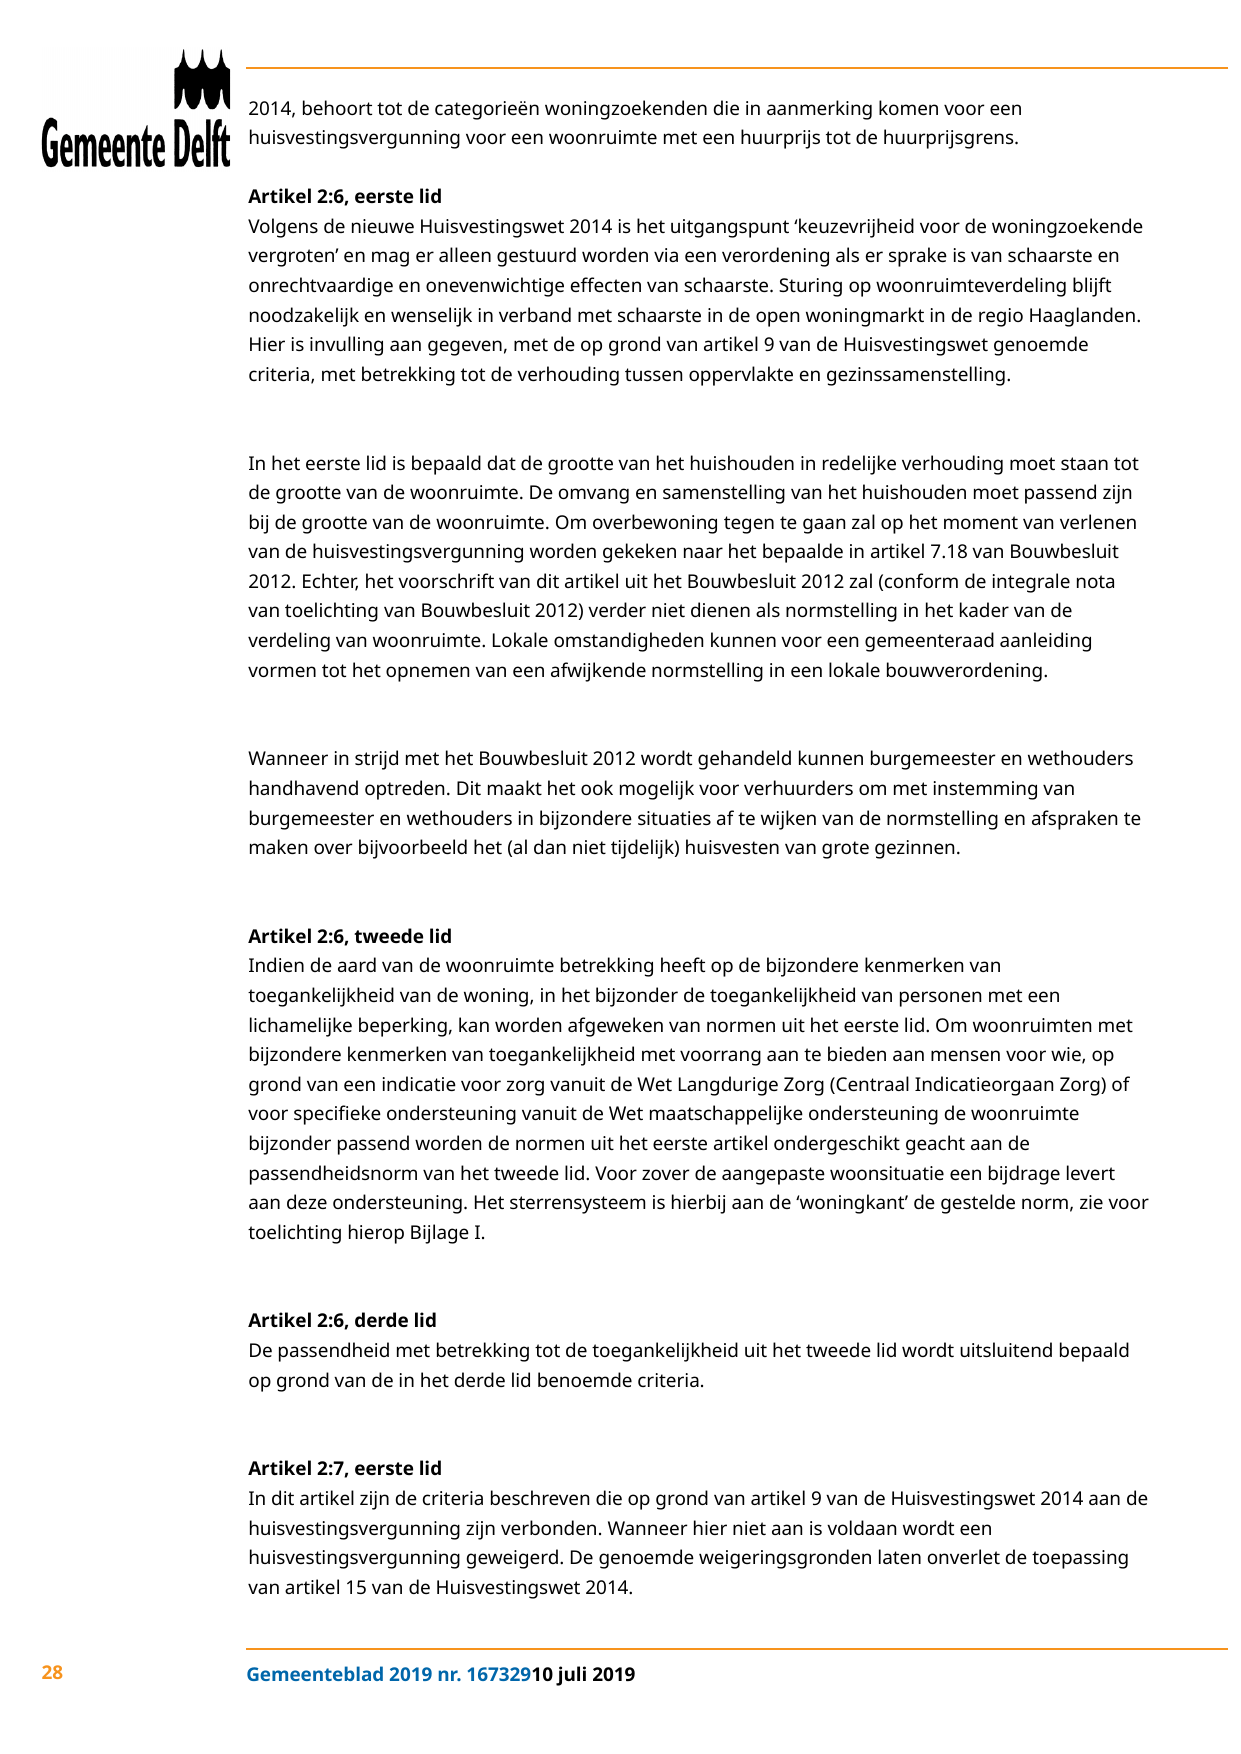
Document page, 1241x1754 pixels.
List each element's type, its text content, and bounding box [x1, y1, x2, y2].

text De passendheid met betrekking tot de toegankelijkheid uit het tweede lid wordt uitsluitend bepaald op grond van de in het derde lid benoemde criteria. [248, 1337, 1152, 1393]
text 2014, behoort tot de categorieën woningzoekenden die in aanmerking komen voor een huisvestingsvergunning voor een woonruimte met een huurprijs tot de huurprijsgrens. [248, 95, 1152, 150]
text Artikel 2:6, derde lid [248, 1308, 1152, 1333]
text Indien de aard van de woonruimte betrekking heeft op de bijzondere kenmerken van toegankelijkheid van de woning, in het bijzonder de toegankelijkheid van personen met een lichamelijke beperking, kan worden afgeweken van normen uit het eerste lid. Om woonruimten met bijzondere kenmerken van toegankelijkheid met voorrang aan te bieden aan mensen voor wie, op grond van een indicatie voor zorg vanuit de Wet Langdurige Zorg (Centraal Indicatieorgaan Zorg) of voor specifieke ondersteuning vanuit de Wet maatschappelijke ondersteuning de woonruimte bijzonder passend worden de normen uit het eerste artikel ondergeschikt geacht aan de passendheidsnorm van het tweede lid. Voor zover de aangepaste woonsituatie een bijdrage levert aan deze ondersteuning. Het sterrensysteem is hierbij aan de ‘woningkant’ de gestelde norm, zie voor toelichting hierop Bijlage I. [248, 953, 1152, 1245]
text In dit artikel zijn de criteria beschreven die op grond van artikel 9 van de Huisvestingswet 2014 aan de huisvestingsvergunning zijn verbonden. Wanneer hier niet aan is voldaan wordt een huisvestingsvergunning geweigerd. De genoemde weigeringsgronden laten onverlet de toepassing van artikel 15 van de Huisvestingswet 2014. [248, 1485, 1152, 1600]
text Artikel 2:6, eerste lid [248, 183, 1152, 209]
picture [41, 47, 231, 172]
text Artikel 2:7, eerste lid [248, 1456, 1152, 1481]
text Volgens de nieuwe Huisvestingswet 2014 is het uitgangspunt ‘keuzevrijheid voor de woningzoekende vergroten’ en mag er alleen gestuurd worden via een verordening als er sprake is van schaarste en onrechtvaardige en onevenwichtige effecten van schaarste. Sturing op woonruimteverdeling blijft noodzakelijk en wenselijk in verband met schaarste in de open woningmarkt in de regio Haaglanden. Hier is invulling aan gegeven, met de op grond van artikel 9 van de Huisvestingswet genoemde criteria, met betrekking tot de verhouding tussen oppervlakte en gezinssamenstelling. [248, 213, 1152, 387]
text Wanneer in strijd met het Bouwbesluit 2012 wordt gehandeld kunnen burgemeester en wethouders handhavend optreden. Dit maakt het ook mogelijk voor verhuurders om met instemming van burgemeester en wethouders in bijzondere situaties af te wijken van de normstelling en afspraken te maken over bijvoorbeeld het (al dan niet tijdelijk) huisvesten van grote gezinnen. [248, 746, 1152, 860]
text In het eerste lid is bepaald dat de grootte van het huishouden in redelijke verhouding moet staan tot de grootte van de woonruimte. De omvang en samenstelling van het huishouden moet passend zijn bij de grootte van de woonruimte. Om overbewoning tegen te gaan zal op het moment van verlenen van de huisvestingsvergunning worden gekeken naar het bepaalde in artikel 7.18 van Bouwbesluit 2012. Echter, het voorschrift van dit artikel uit het Bouwbesluit 2012 zal (conform de integrale nota van toelichting van Bouwbesluit 2012) verder niet dienen als normstelling in het kader van de verdeling van woonruimte. Lokale omstandigheden kunnen voor een gemeenteraad aanleiding vormen tot het opnemen van een afwijkende normstelling in een lokale bouwverordening. [248, 450, 1152, 683]
text Artikel 2:6, tweede lid [248, 923, 1152, 949]
